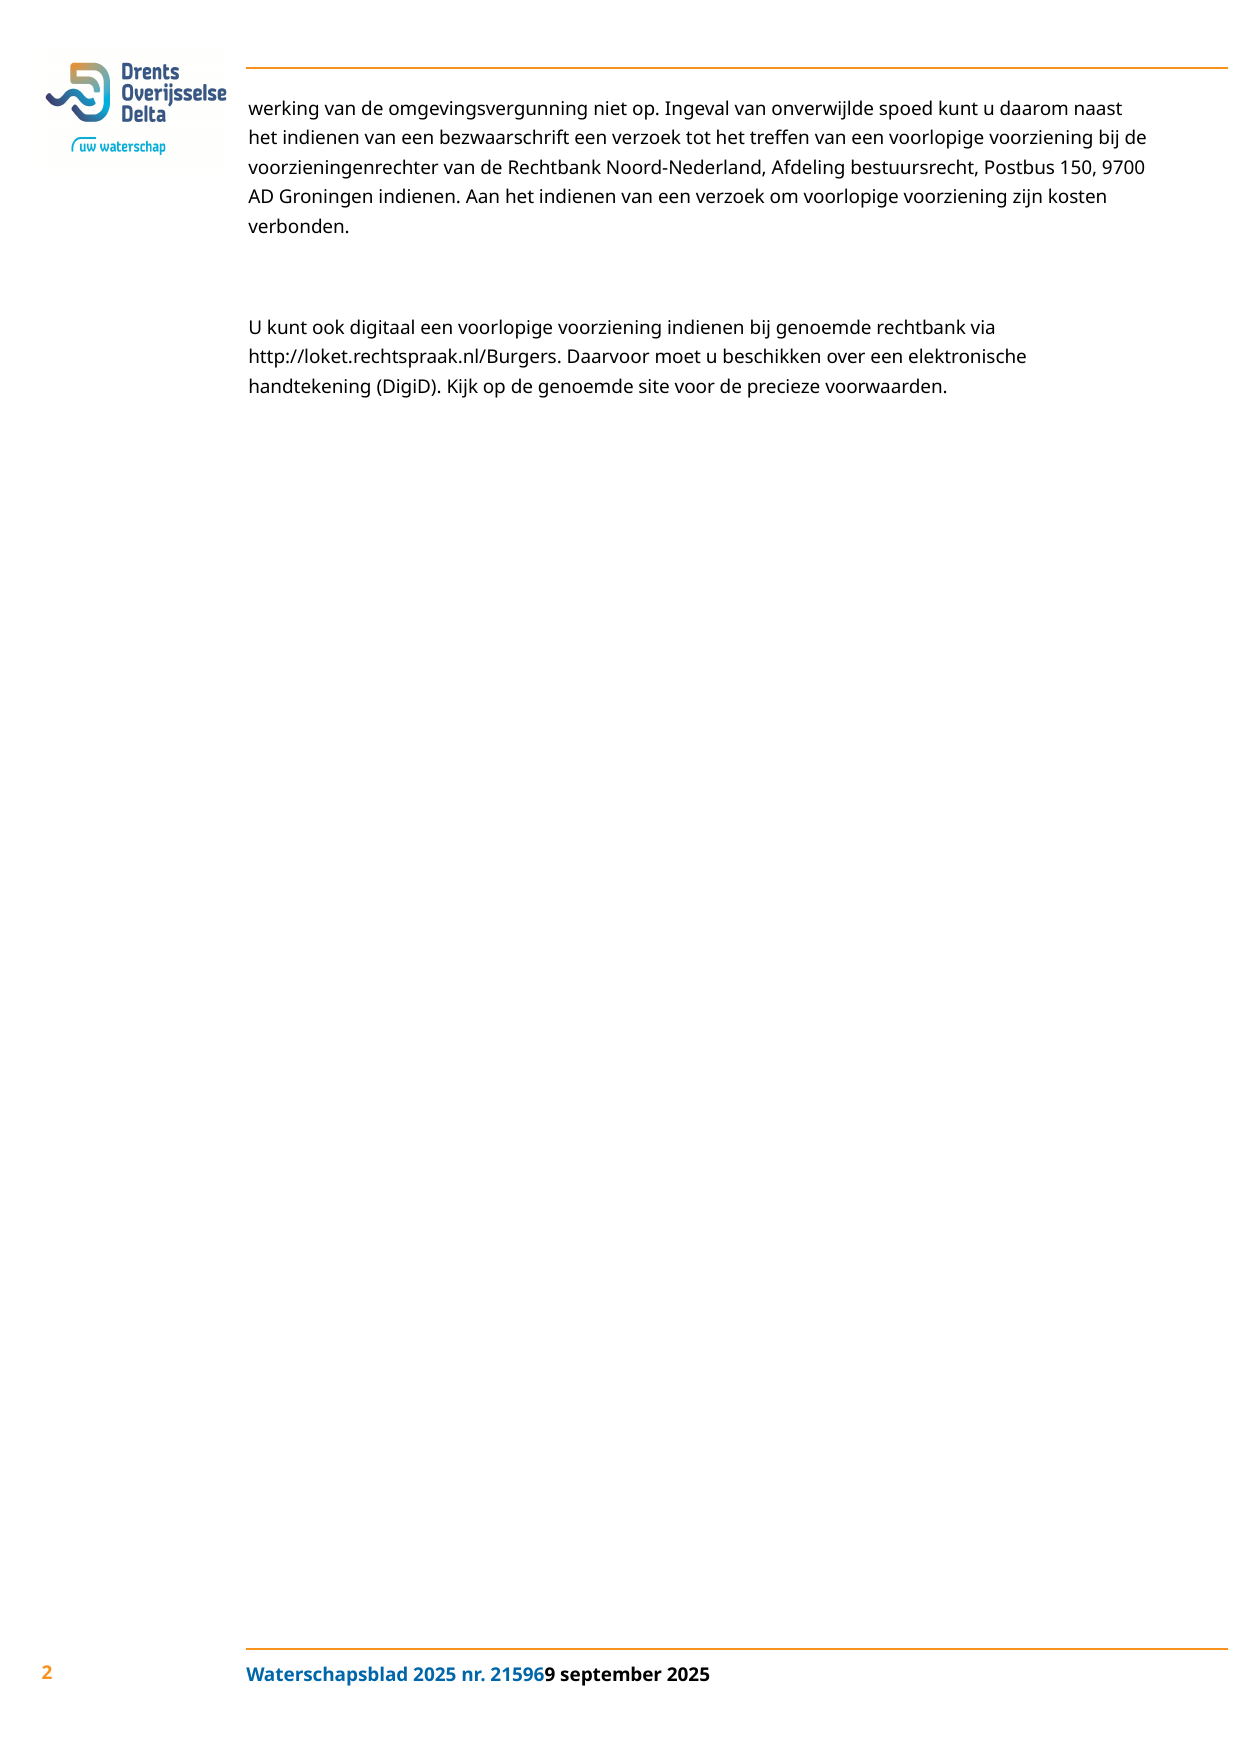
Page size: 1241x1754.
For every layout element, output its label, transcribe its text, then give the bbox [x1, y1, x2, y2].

text U kunt ook digitaal een voorlopige voorziening indienen bij genoemde rechtbank via http://loket.rechtspraak.nl/Burgers. Daarvoor moet u beschikken over een elektronische handtekening (DigiD). Kijk op de genoemde site voor de precieze voorwaarden. [248, 314, 1152, 399]
text werking van de omgevingsvergunning niet op. Ingeval van onverwijlde spoed kunt u daarom naast het indienen van een bezwaarschrift een verzoek tot het treffen van een voorlopige voorziening bij de voorzieningenrechter van de Rechtbank Noord-Nederland, Afdeling bestuursrecht, Postbus 150, 9700 AD Groningen indienen. Aan het indienen van een verzoek om voorlopige voorziening zijn kosten verbonden. [248, 95, 1152, 239]
picture [41, 47, 231, 172]
